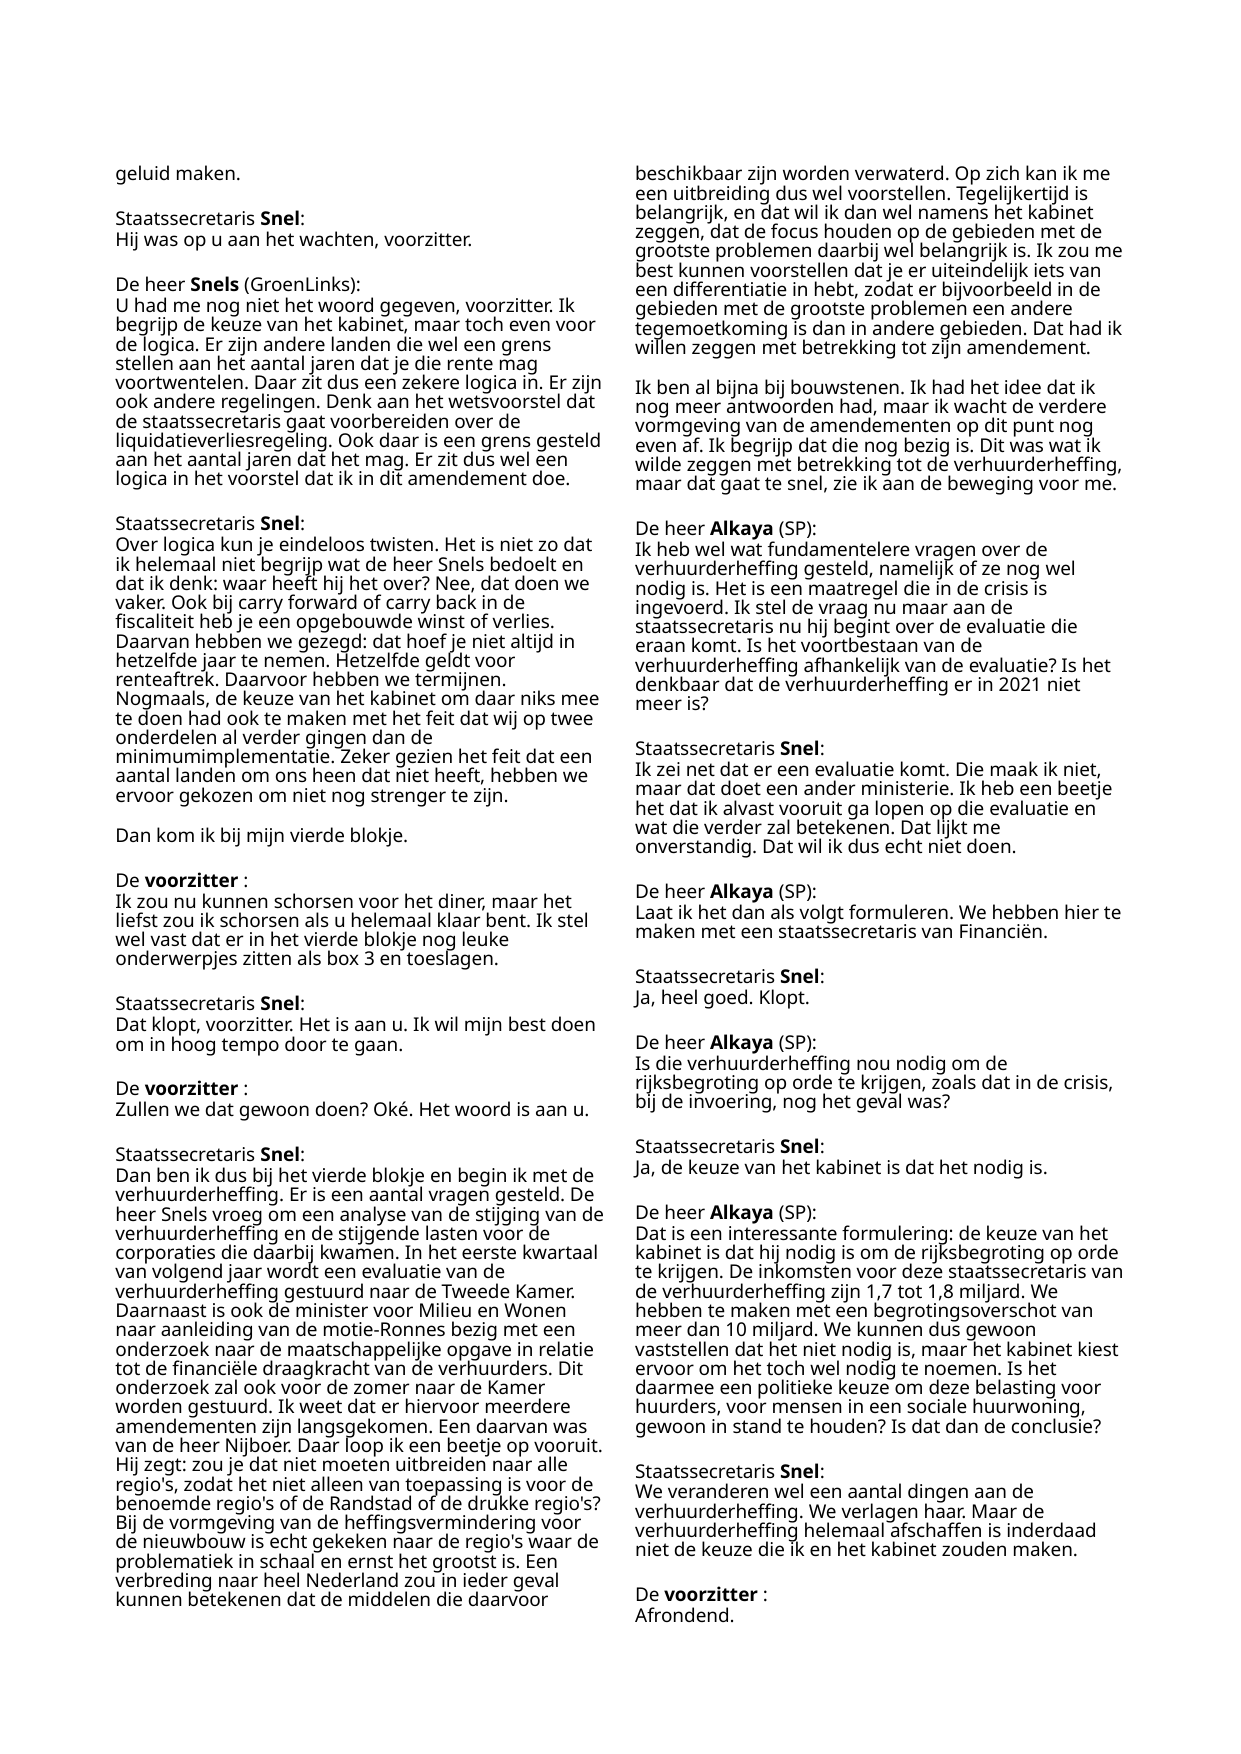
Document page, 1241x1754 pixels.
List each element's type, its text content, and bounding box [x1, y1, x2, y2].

text Staatssecretaris Snel: [115, 1141, 605, 1167]
text beschikbaar zijn worden verwaterd. Op zich kan ik me een uitbreiding dus wel voorstellen. Tegelijkertijd is belangrijk, en dat wil ik dan wel namens het kabinet zeggen, dat de focus houden op de gebieden met de grootste problemen daarbij wel belangrijk is. Ik zou me best kunnen voorstellen dat je er uiteindelijk iets van een differentiatie in hebt, zodat er bijvoorbeeld in de gebieden met de grootste problemen een andere tegemoetkoming is dan in andere gebieden. Dat had ik willen zeggen met betrekking tot zijn amendement. [635, 165, 1125, 358]
text De heer Snels (GroenLinks): [115, 271, 605, 297]
text Ik ben al bijna bij bouwstenen. Ik had het idee dat ik nog meer antwoorden had, maar ik wacht de verdere vormgeving van de amendementen op dit punt nog even af. Ik begrijp dat die nog bezig is. Dit was wat ik wilde zeggen met betrekking tot de verhuurderheffing, maar dat gaat te snel, zie ik aan de beweging voor me. [635, 379, 1125, 494]
text De voorzitter : [115, 867, 605, 893]
text Ja, de keuze van het kabinet is dat het nodig is. [635, 1159, 1125, 1178]
text Ja, heel goed. Klopt. [635, 989, 1125, 1008]
text De voorzitter : [635, 1581, 1125, 1607]
text Afrondend. [635, 1607, 1125, 1626]
text Staatssecretaris Snel: [635, 1458, 1125, 1483]
text Hij was op u aan het wachten, voorzitter. [115, 231, 605, 250]
text Dan ben ik dus bij het vierde blokje en begin ik met de verhuurderheffing. Er is een aantal vragen gesteld. De heer Snels vroeg om een analyse van de stijging van de verhuurderheffing en de stijgende lasten voor de corporaties die daarbij kwamen. In het eerste kwartaal van volgend jaar wordt een evaluatie van de verhuurderheffing gestuurd naar de Tweede Kamer. Daarnaast is ook de minister voor Milieu en Wonen naar aanleiding van de motie-Ronnes bezig met een onderzoek naar de maatschappelijke opgave in relatie tot de financiële draagkracht van de verhuurders. Dit onderzoek zal ook voor de zomer naar de Kamer worden gestuurd. Ik weet dat er hiervoor meerdere amendementen zijn langsgekomen. Een daarvan was van de heer Nijboer. Daar loop ik een beetje op vooruit. Hij zegt: zou je dat niet moeten uitbreiden naar alle regio's, zodat het niet alleen van toepassing is voor de benoemde regio's of de Randstad of de drukke regio's? Bij de vormgeving van de heffingsvermindering voor de nieuwbouw is echt gekeken naar de regio's waar de problematiek in schaal en ernst het grootst is. Een verbreding naar heel Nederland zou in ieder geval kunnen betekenen dat de middelen die daarvoor [115, 1167, 605, 1610]
text Staatssecretaris Snel: [115, 991, 605, 1016]
text Dat klopt, voorzitter. Het is aan u. Ik wil mijn best doen om in hoog tempo door te gaan. [115, 1016, 605, 1055]
text De heer Alkaya (SP): [635, 1199, 1125, 1225]
text geluid maken. [115, 165, 605, 184]
text Over logica kun je eindeloos twisten. Het is niet zo dat ik helemaal niet begrijp wat de heer Snels bedoelt en dat ik denk: waar heeft hij het over? Nee, dat doen we vaker. Ook bij carry forward of carry back in de fiscaliteit heb je een opgebouwde winst of verlies. Daarvan hebben we gezegd: dat hoef je niet altijd in hetzelfde jaar te nemen. Hetzelfde geldt voor renteaftrek. Daarvoor hebben we termijnen. Nogmaals, de keuze van het kabinet om daar niks mee te doen had ook te maken met het feit dat wij op twee onderdelen al verder gingen dan de minimumimplementatie. Zeker gezien het feit dat een aantal landen om ons heen dat niet heeft, hebben we ervoor gekozen om niet nog strenger te zijn. [115, 536, 605, 806]
text U had me nog niet het woord gegeven, voorzitter. Ik begrijp de keuze van het kabinet, maar toch even voor de logica. Er zijn andere landen die wel een grens stellen aan het aantal jaren dat je die rente mag voortwentelen. Daar zit dus een zekere logica in. Er zijn ook andere regelingen. Denk aan het wetsvoorstel dat de staatssecretaris gaat voorbereiden over de liquidatieverliesregeling. Ook daar is een grens gesteld aan het aantal jaren dat het mag. Er zit dus wel een logica in het voorstel dat ik in dit amendement doe. [115, 297, 605, 490]
text De heer Alkaya (SP): [635, 1029, 1125, 1055]
text Staatssecretaris Snel: [115, 511, 605, 536]
text De heer Alkaya (SP): [635, 878, 1125, 904]
text Staatssecretaris Snel: [635, 735, 1125, 761]
text Staatssecretaris Snel: [635, 963, 1125, 989]
text Ik zei net dat er een evaluatie komt. Die maak ik niet, maar dat doet een ander ministerie. Ik heb een beetje het dat ik alvast vooruit ga lopen op die evaluatie en wat die verder zal betekenen. Dat lijkt me onverstandig. Dat wil ik dus echt niet doen. [635, 761, 1125, 857]
text Staatssecretaris Snel: [635, 1133, 1125, 1159]
text Ik heb wel wat fundamentelere vragen over de verhuurderheffing gesteld, namelijk of ze nog wel nodig is. Het is een maatregel die in de crisis is ingevoerd. Ik stel de vraag nu maar aan de staatssecretaris nu hij begint over de evaluatie die eraan komt. Is het voortbestaan van de verhuurderheffing afhankelijk van de evaluatie? Is het denkbaar dat de verhuurderheffing er in 2021 niet meer is? [635, 541, 1125, 714]
text De heer Alkaya (SP): [635, 515, 1125, 541]
text Staatssecretaris Snel: [115, 205, 605, 231]
text We veranderen wel een aantal dingen aan de verhuurderheffing. We verlagen haar. Maar de verhuurderheffing helemaal afschaffen is inderdaad niet de keuze die ik en het kabinet zouden maken. [635, 1483, 1125, 1561]
text Laat ik het dan als volgt formuleren. We hebben hier te maken met een staatssecretaris van Financiën. [635, 904, 1125, 942]
text Ik zou nu kunnen schorsen voor het diner, maar het liefst zou ik schorsen als u helemaal klaar bent. Ik stel wel vast dat er in het vierde blokje nog leuke onderwerpjes zitten als box 3 en toeslagen. [115, 893, 605, 970]
text Zullen we dat gewoon doen? Oké. Het woord is aan u. [115, 1101, 605, 1121]
text Dat is een interessante formulering: de keuze van het kabinet is dat hij nodig is om de rijksbegroting op orde te krijgen. De inkomsten voor deze staatssecretaris van de verhuurderheffing zijn 1,7 tot 1,8 miljard. We hebben te maken met een begrotingsoverschot van meer dan 10 miljard. We kunnen dus gewoon vaststellen dat het niet nodig is, maar het kabinet kiest ervoor om het toch wel nodig te noemen. Is het daarmee een politieke keuze om deze belasting voor huurders, voor mensen in een sociale huurwoning, gewoon in stand te houden? Is dat dan de conclusie? [635, 1225, 1125, 1437]
text Dan kom ik bij mijn vierde blokje. [115, 827, 605, 846]
text Is die verhuurderheffing nou nodig om de rijksbegroting op orde te krijgen, zoals dat in de crisis, bij de invoering, nog het geval was? [635, 1055, 1125, 1113]
text De voorzitter : [115, 1076, 605, 1101]
